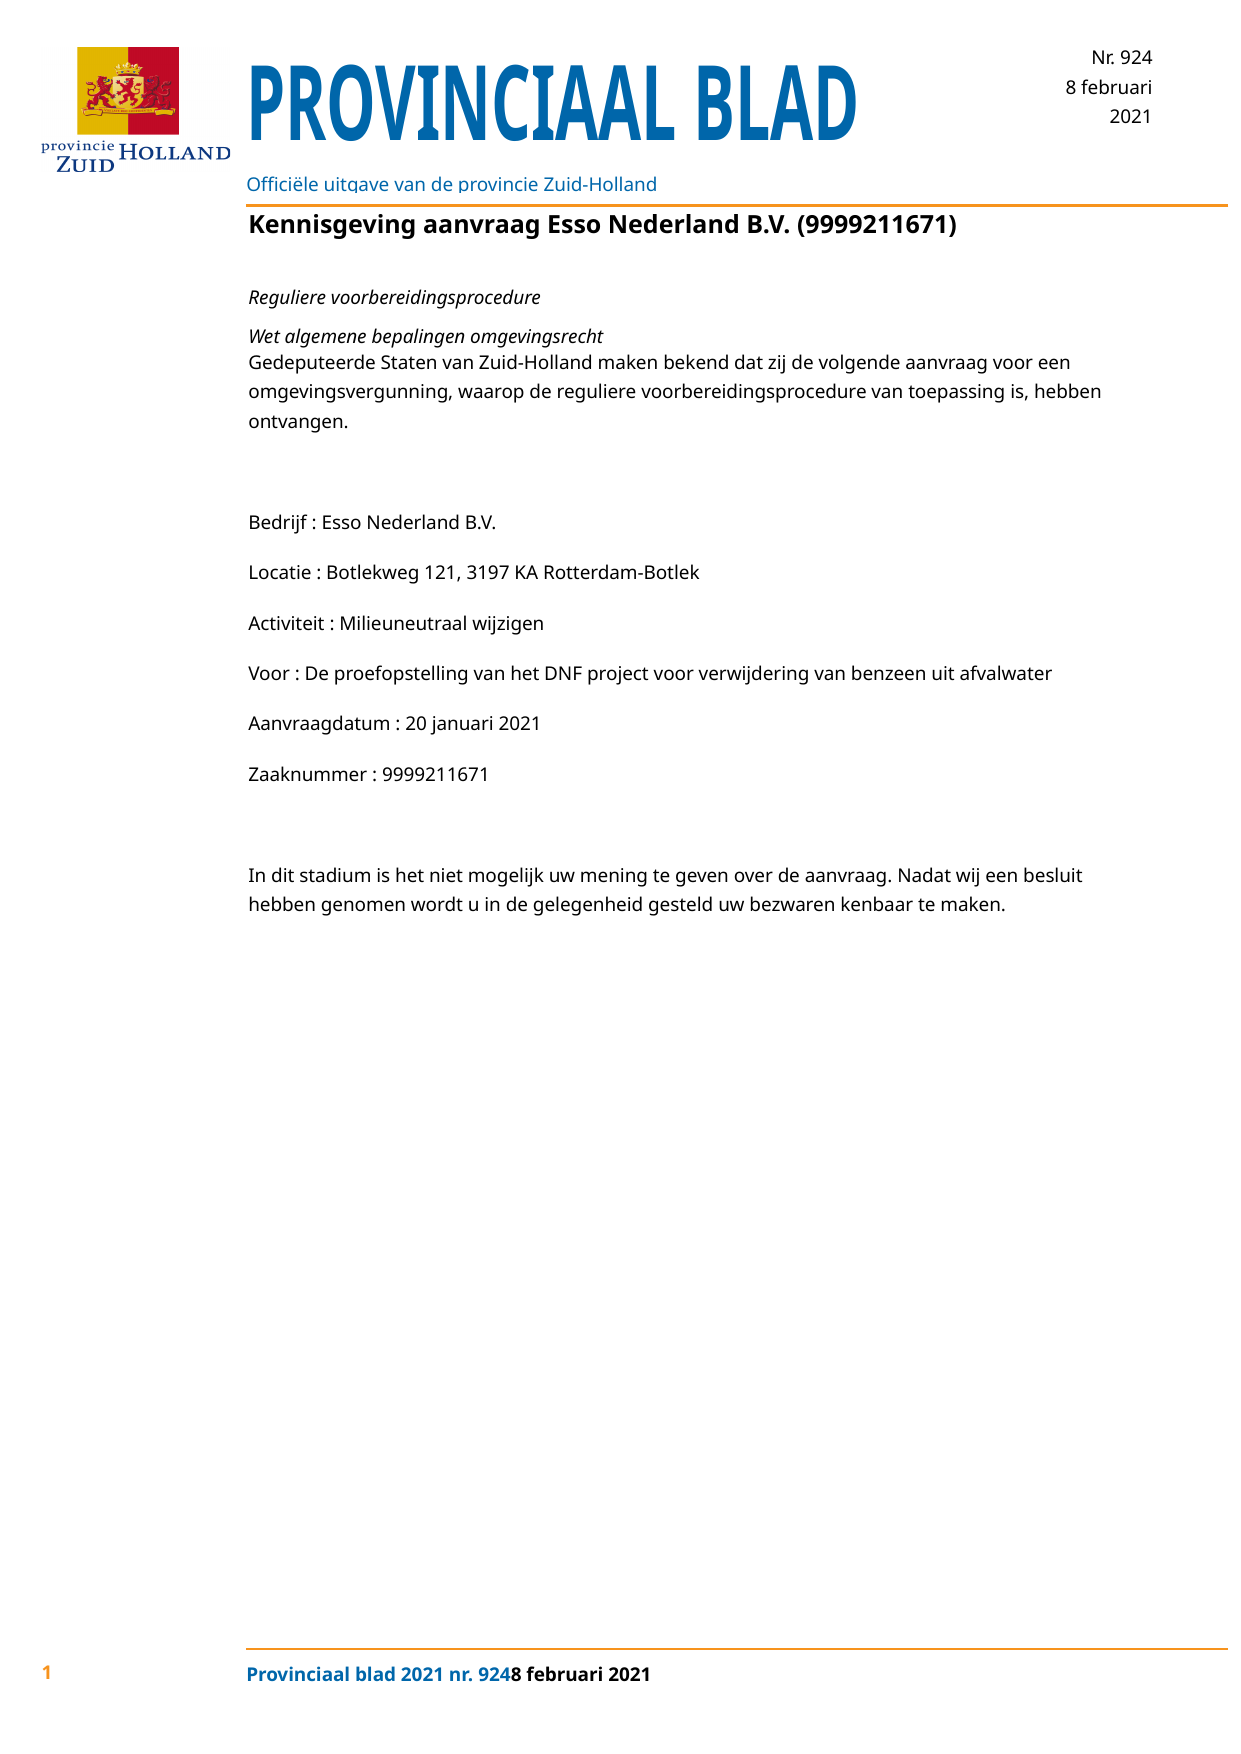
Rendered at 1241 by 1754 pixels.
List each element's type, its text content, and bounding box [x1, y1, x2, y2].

text Locatie : Botlekweg 121, 3197 KA Rotterdam-Botlek [248, 559, 1152, 585]
text Bedrijf : Esso Nederland B.V. [248, 509, 1152, 534]
text Aanvraagdatum : 20 januari 2021 [248, 711, 1152, 736]
picture [41, 47, 231, 172]
text Activiteit : Milieuneutraal wijzigen [248, 610, 1152, 635]
text In dit stadium is het niet mogelijk uw mening te geven over de aanvraag. Nadat wij een besluit hebben genomen wordt u in de gelegenheid gesteld uw bezwaren kenbaar te maken. [248, 862, 1152, 917]
text Gedeputeerde Staten van Zuid-Holland maken bekend dat zij de volgende aanvraag voor een omgevingsvergunning, waarop de reguliere voorbereidingsprocedure van toepassing is, hebben ontvangen. [248, 349, 1152, 434]
text Kennisgeving aanvraag Esso Nederland B.V. (9999211671) [248, 207, 1152, 241]
text Zaaknummer : 9999211671 [248, 761, 1152, 787]
text Voor : De proefopstelling van het DNF project voor verwijdering van benzeen uit afvalwater [248, 660, 1152, 686]
text Wet algemene bepalingen omgevingsrecht [248, 323, 1152, 349]
text Reguliere voorbereidingsprocedure [248, 284, 1152, 309]
